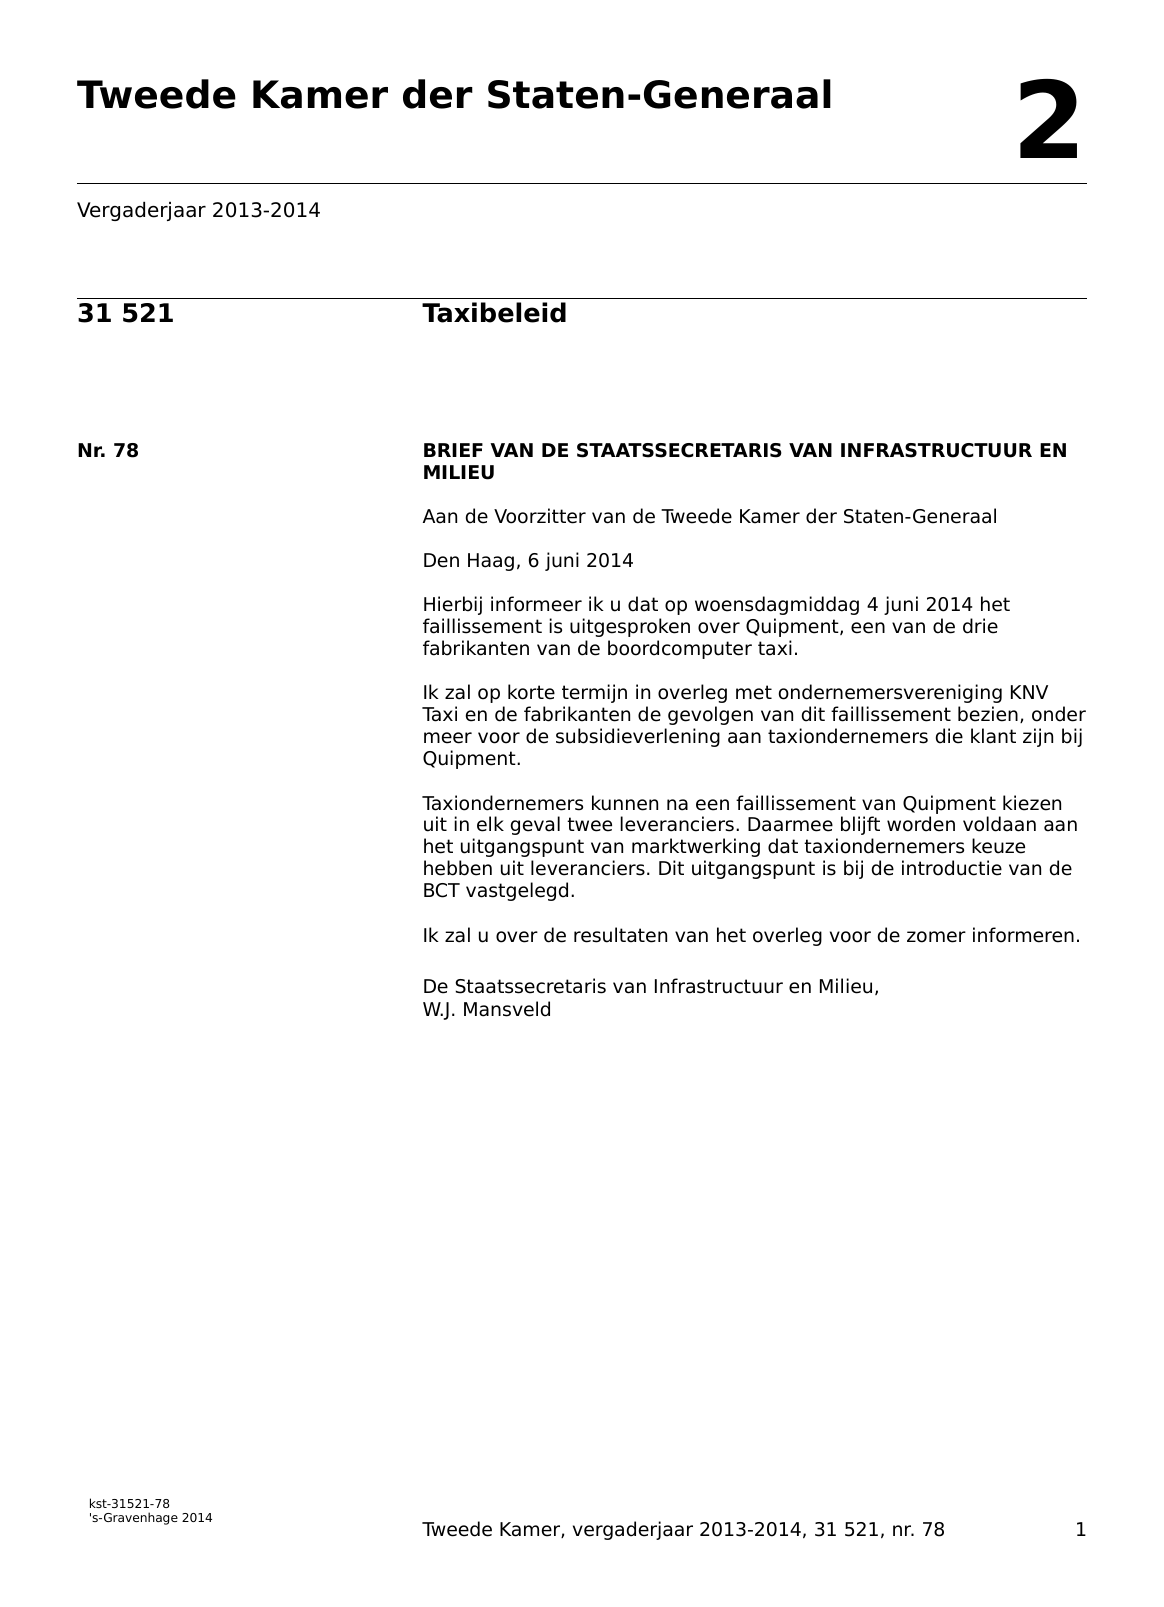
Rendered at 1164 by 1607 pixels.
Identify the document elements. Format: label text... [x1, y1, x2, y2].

text 's-Gravenhage 2014 [88, 1511, 323, 1525]
text Den Haag, 6 juni 2014 [422, 550, 1087, 572]
text kst-31521-78 [88, 1497, 323, 1511]
text Ik zal op korte termijn in overleg met ondernemersvereniging KNV Taxi en de fabrikanten de gevolgen van dit faillissement bezien, onder meer voor de subsidieverlening aan taxiondernemers die klant zijn bij Quipment. [422, 682, 1087, 770]
text Aan de Voorzitter van de Tweede Kamer der Staten-Generaal [422, 506, 1087, 528]
subtitle 31 521 Taxibeleid [77, 299, 1087, 329]
table_cell Vergaderjaar 2013-2014 [77, 184, 1087, 298]
text Ik zal u over de resultaten van het overleg voor de zomer informeren. [422, 924, 1087, 946]
subtitle Nr. 78 BRIEF VAN DE STAATSSECRETARIS VAN INFRASTRUCTUUR EN MILIEU [77, 440, 1087, 484]
table_header 2 [886, 59, 1087, 183]
text Taxiondernemers kunnen na een faillissement van Quipment kiezen uit in elk geval twee leveranciers. Daarmee blijft worden voldaan aan het uitgangspunt van marktwerking dat taxiondernemers keuze hebben uit leveranciers. Dit uitgangspunt is bij de introductie van de BCT vastgelegd. [422, 792, 1087, 902]
table_header Tweede Kamer der Staten-Generaal [77, 59, 886, 183]
text De Staatssecretaris van Infrastructuur en Milieu, W.J. Mansveld [422, 976, 1087, 1020]
text Hierbij informeer ik u dat op woensdagmiddag 4 juni 2014 het faillissement is uitgesproken over Quipment, een van de drie fabrikanten van de boordcomputer taxi. [422, 594, 1087, 660]
